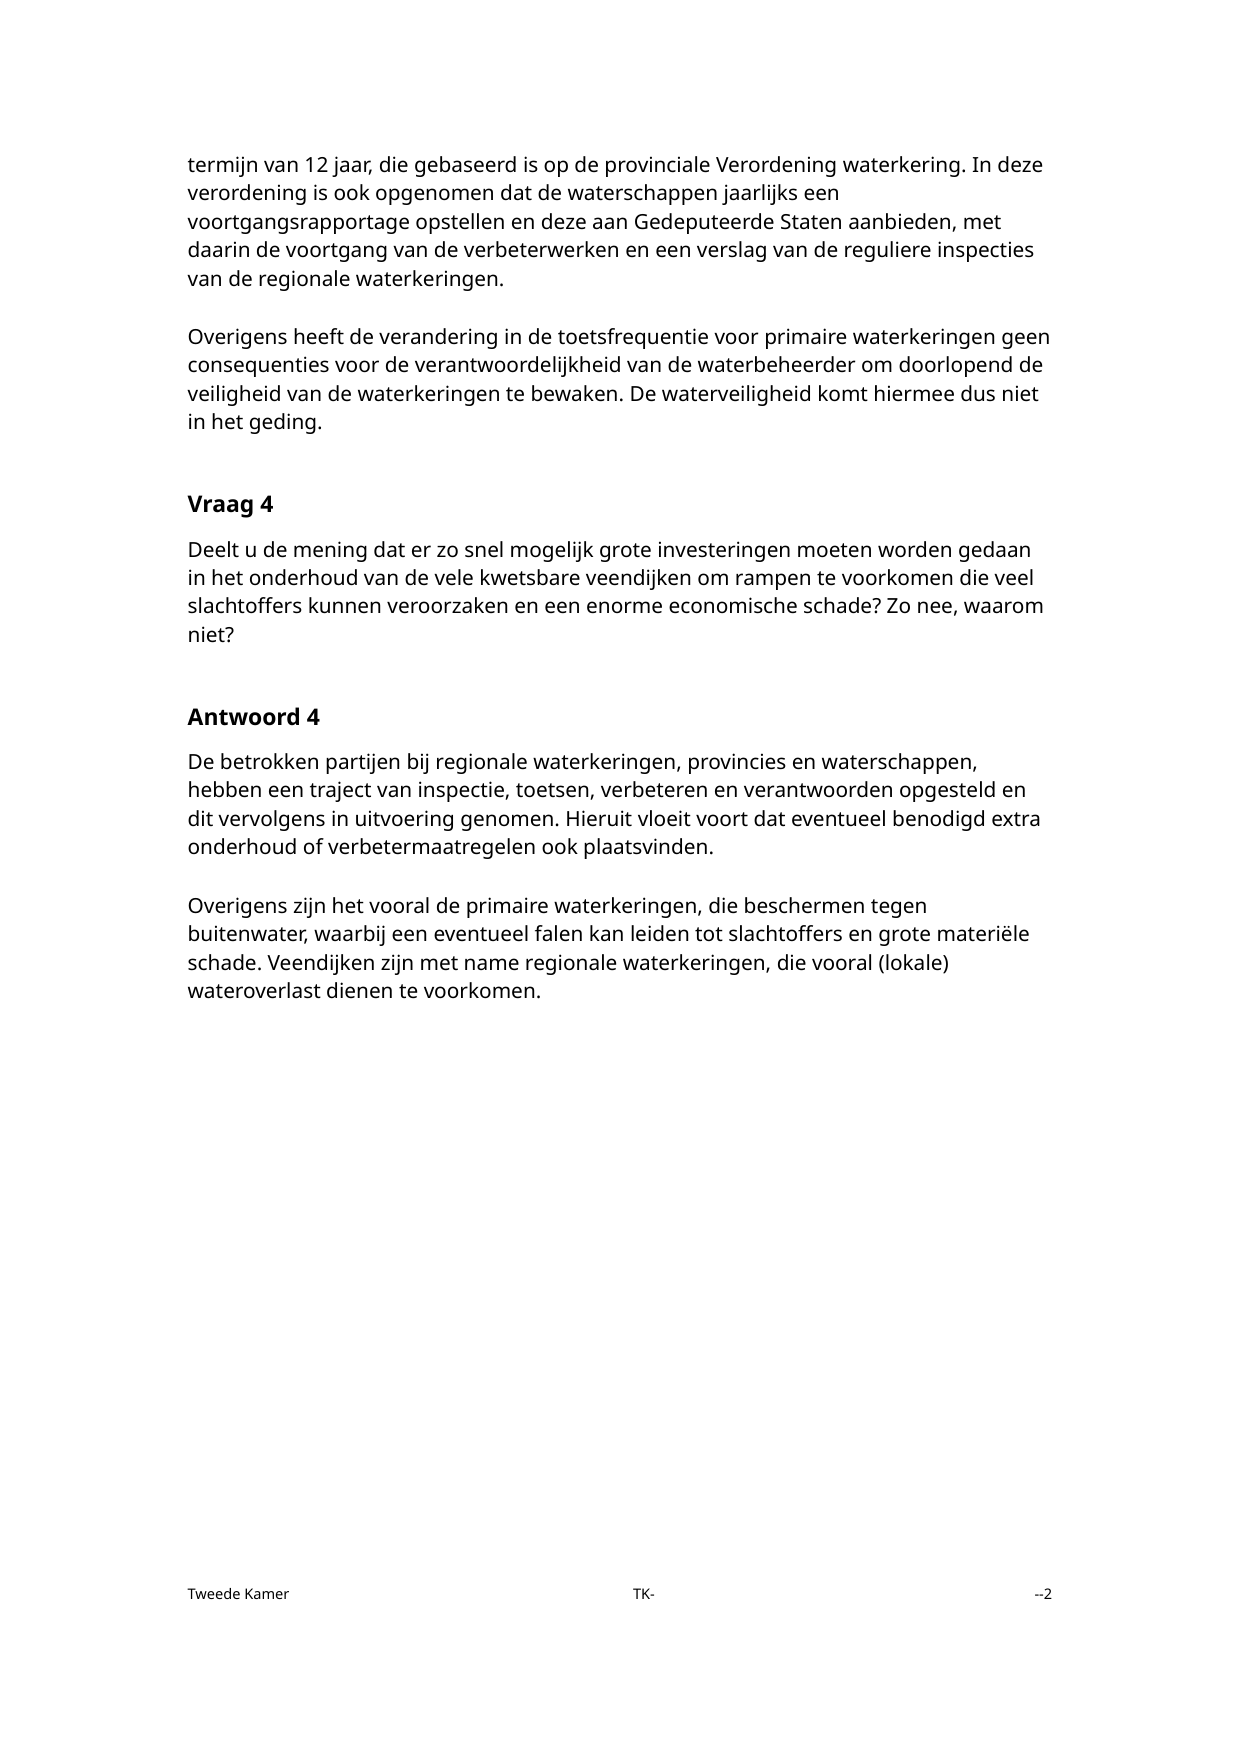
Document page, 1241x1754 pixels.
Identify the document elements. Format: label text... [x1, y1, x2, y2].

text Overigens zijn het vooral de primaire waterkeringen, die beschermen tegen buitenwater, waarbij een eventueel falen kan leiden tot slachtoffers en grote materiële schade. Veendijken zijn met name regionale waterkeringen, die vooral (lokale) wateroverlast dienen te voorkomen. [187, 891, 1053, 1005]
subtitle Vraag 4 [187, 488, 1053, 520]
text termijn van 12 jaar, die gebaseerd is op de provinciale Verordening waterkering. In deze verordening is ook opgenomen dat de waterschappen jaarlijks een voortgangsrapportage opstellen en deze aan Gedeputeerde Staten aanbieden, met daarin de voortgang van de verbeterwerken en een verslag van de reguliere inspecties van de regionale waterkeringen. [187, 150, 1053, 292]
text Deelt u de mening dat er zo snel mogelijk grote investeringen moeten worden gedaan in het onderhoud van de vele kwetsbare veendijken om rampen te voorkomen die veel slachtoffers kunnen veroorzaken en een enorme economische schade? Zo nee, waarom niet? [187, 535, 1053, 648]
text De betrokken partijen bij regionale waterkeringen, provincies en waterschappen, hebben een traject van inspectie, toetsen, verbeteren en verantwoorden opgesteld en dit vervolgens in uitvoering genomen. Hieruit vloeit voort dat eventueel benodigd extra onderhoud of verbetermaatregelen ook plaatsvinden. [187, 747, 1053, 861]
subtitle Antwoord 4 [187, 701, 1053, 732]
text Overigens heeft de verandering in de toetsfrequentie voor primaire waterkeringen geen consequenties voor de verantwoordelijkheid van de waterbeheerder om doorlopend de veiligheid van de waterkeringen te bewaken. De waterveiligheid komt hiermee dus niet in het geding. [187, 322, 1053, 436]
